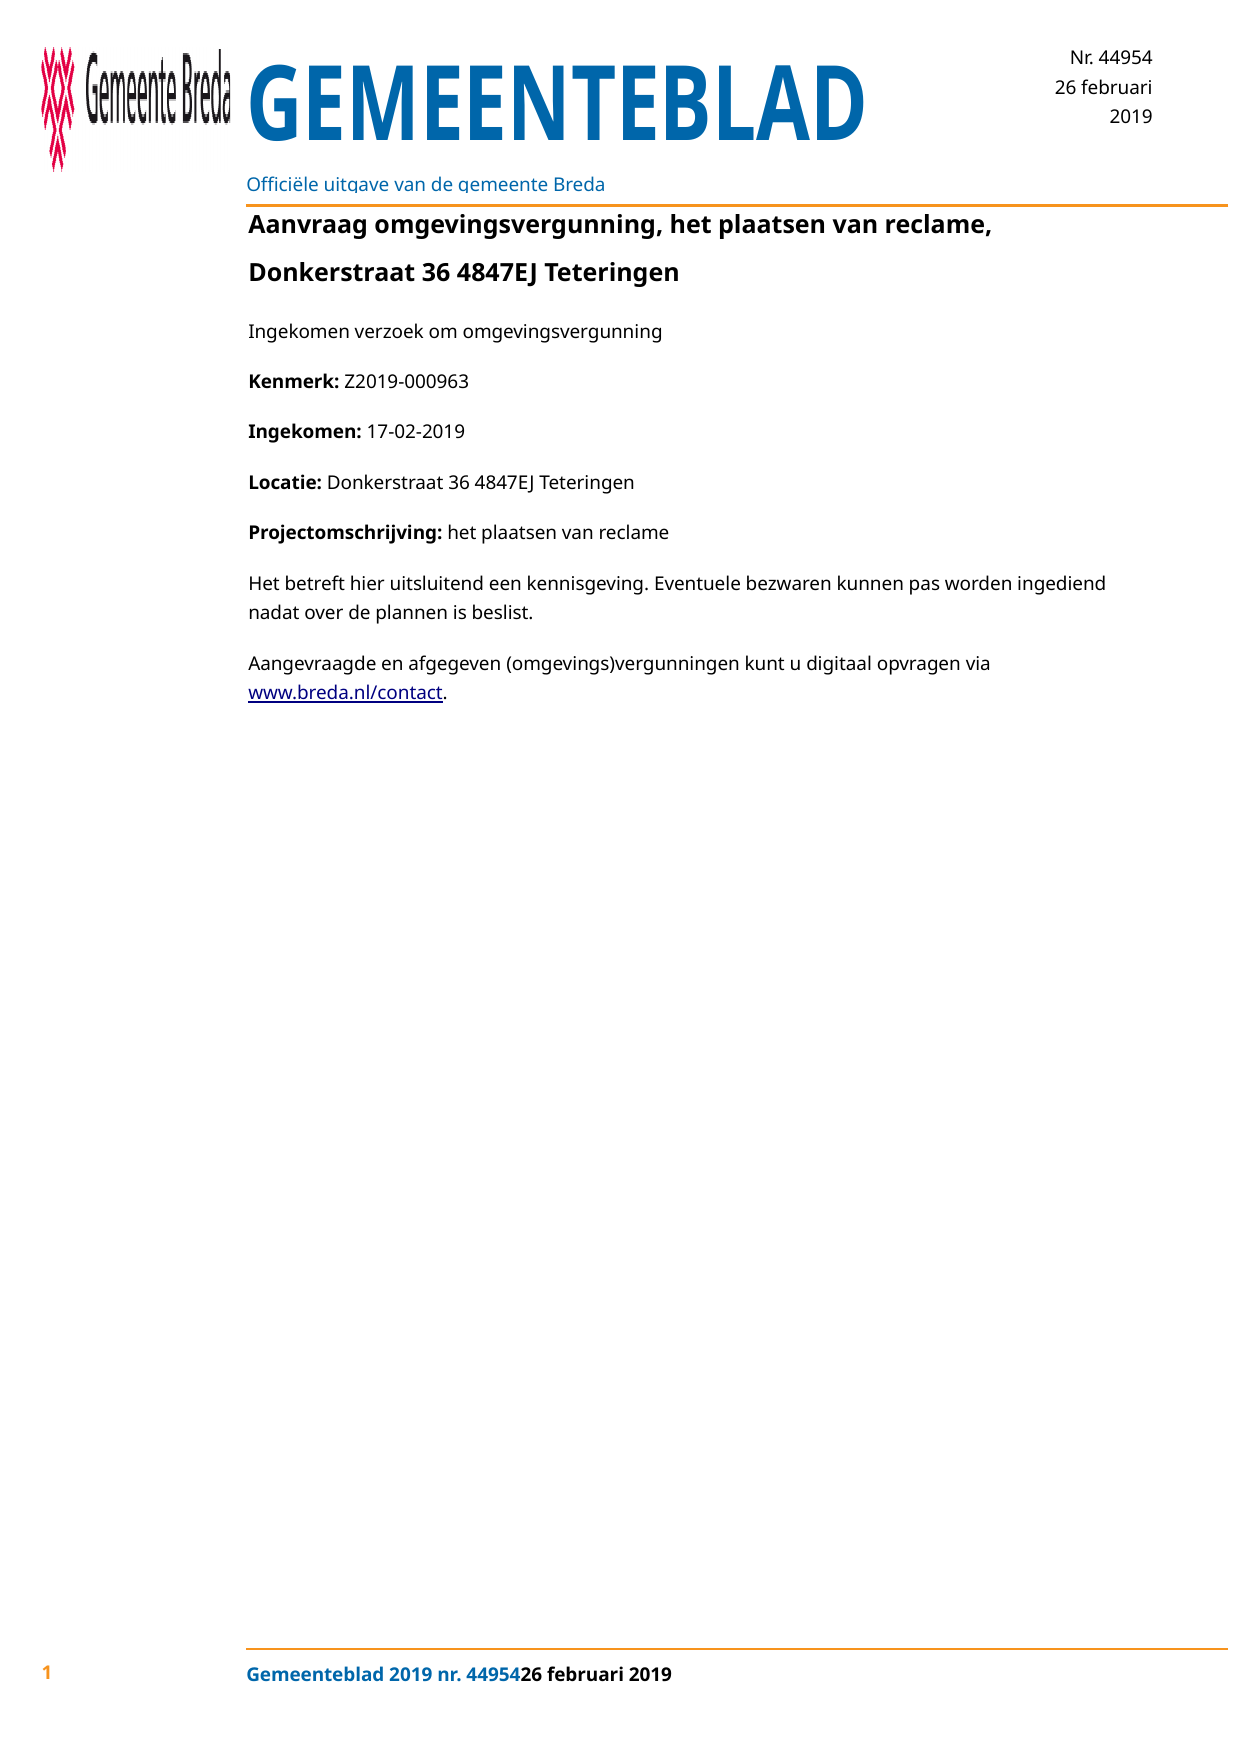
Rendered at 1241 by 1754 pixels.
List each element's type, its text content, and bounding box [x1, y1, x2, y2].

text Ingekomen: 17-02-2019 [248, 419, 1152, 444]
text Kenmerk: Z2019-000963 [248, 368, 1152, 394]
text Ingekomen verzoek om omgevingsvergunning [248, 318, 1152, 344]
text Locatie: Donkerstraat 36 4847EJ Teteringen [248, 469, 1152, 495]
text Het betreft hier uitsluitend een kennisgeving. Eventuele bezwaren kunnen pas worden ingediend nadat over de plannen is beslist. [248, 570, 1152, 625]
text Projectomschrijving: het plaatsen van reclame [248, 519, 1152, 545]
text Aangevraagde en afgegeven (omgevings)vergunningen kunt u digitaal opvragen via www.breda.nl/contact. [248, 650, 1152, 705]
picture [41, 47, 231, 172]
text Aanvraag omgevingsvergunning, het plaatsen van reclame, Donkerstraat 36 4847EJ Teteringen [248, 207, 1152, 288]
